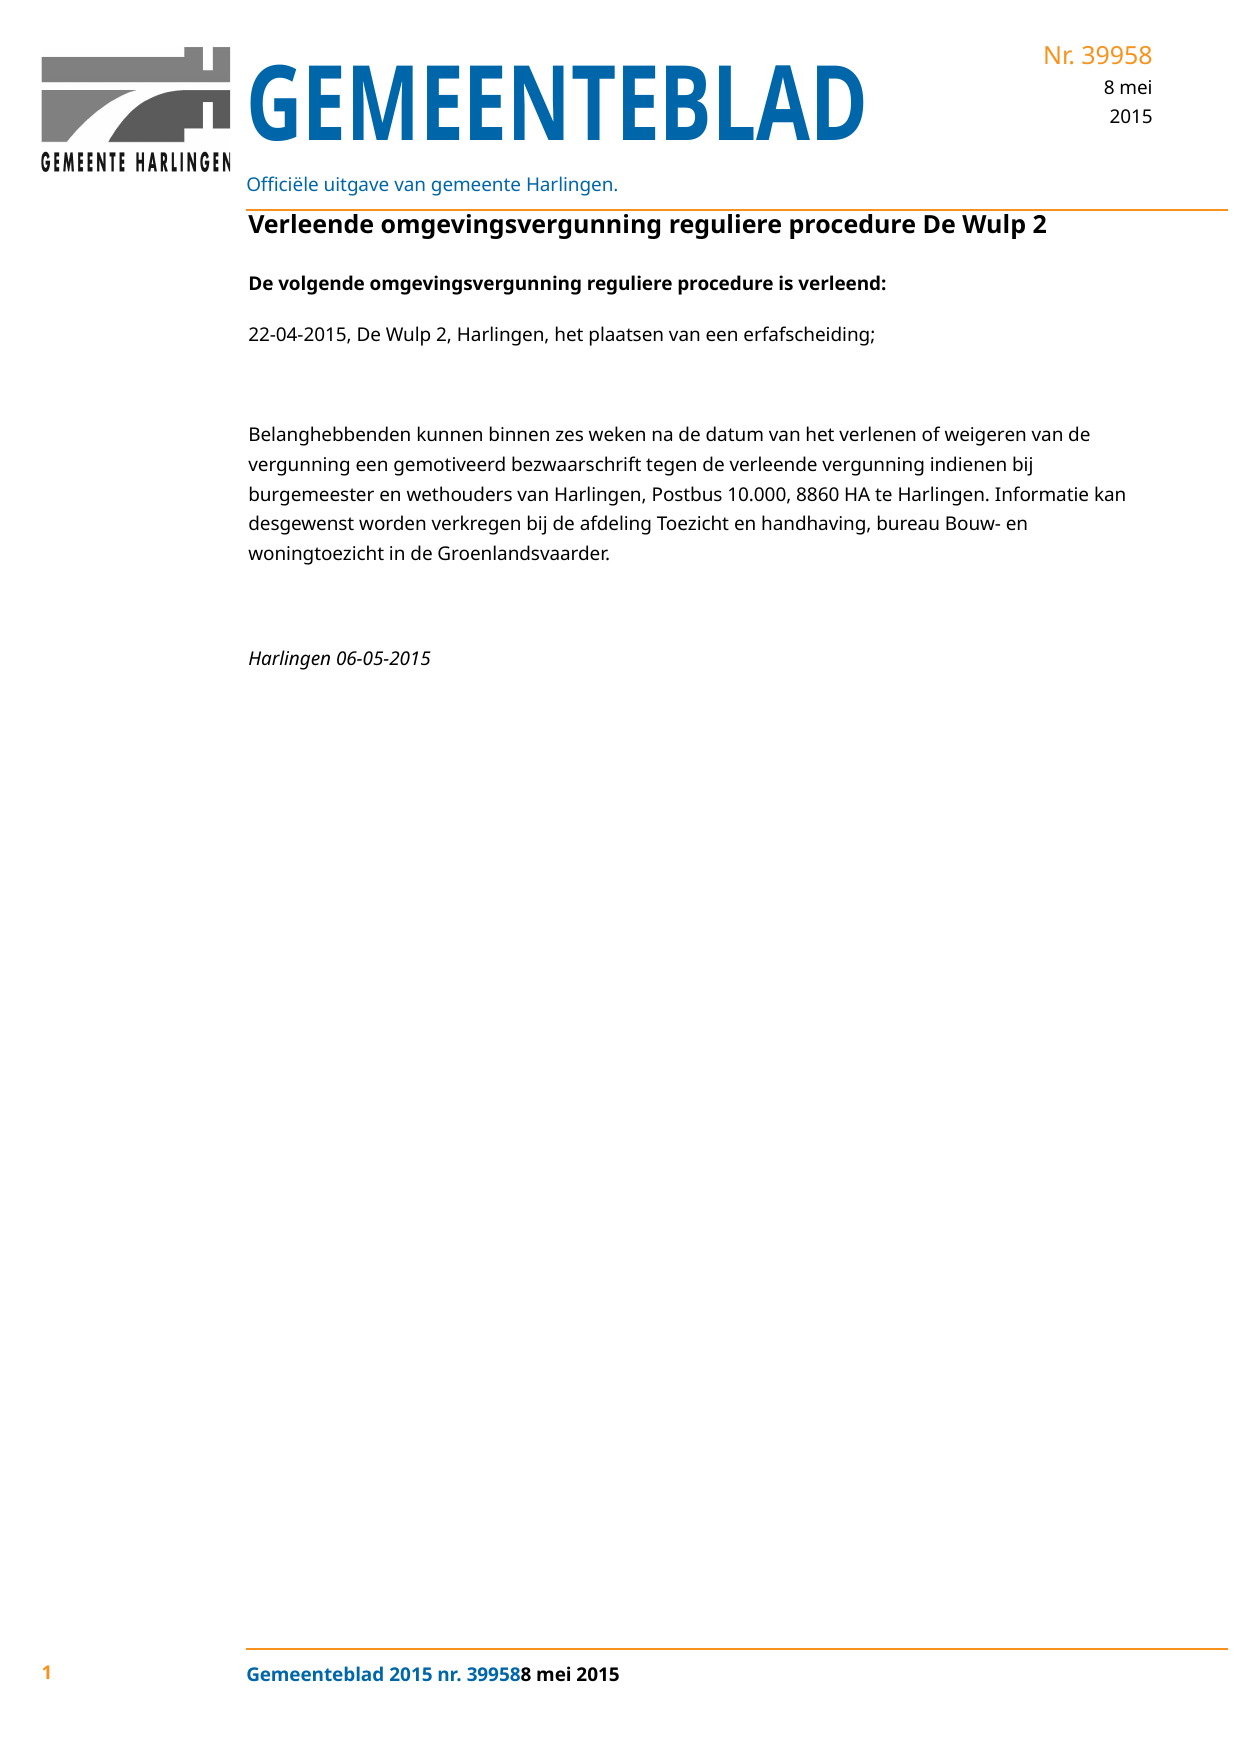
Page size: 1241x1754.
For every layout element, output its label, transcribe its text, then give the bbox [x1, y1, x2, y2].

picture [41, 47, 231, 172]
text 22-04-2015, De Wulp 2, Harlingen, het plaatsen van een erfafscheiding; [248, 321, 1152, 346]
text Harlingen 06-05-2015 [248, 646, 1152, 671]
text Verleende omgevingsvergunning reguliere procedure De Wulp 2 [248, 211, 1152, 241]
text De volgende omgevingsvergunning reguliere procedure is verleend: [248, 270, 1152, 296]
text Belanghebbenden kunnen binnen zes weken na de datum van het verlenen of weigeren van de vergunning een gemotiveerd bezwaarschrift tegen de verleende vergunning indienen bij burgemeester en wethouders van Harlingen, Postbus 10.000, 8860 HA te Harlingen. Informatie kan desgewenst worden verkregen bij de afdeling Toezicht en handhaving, bureau Bouw- en woningtoezicht in de Groenlandsvaarder. [248, 422, 1152, 566]
